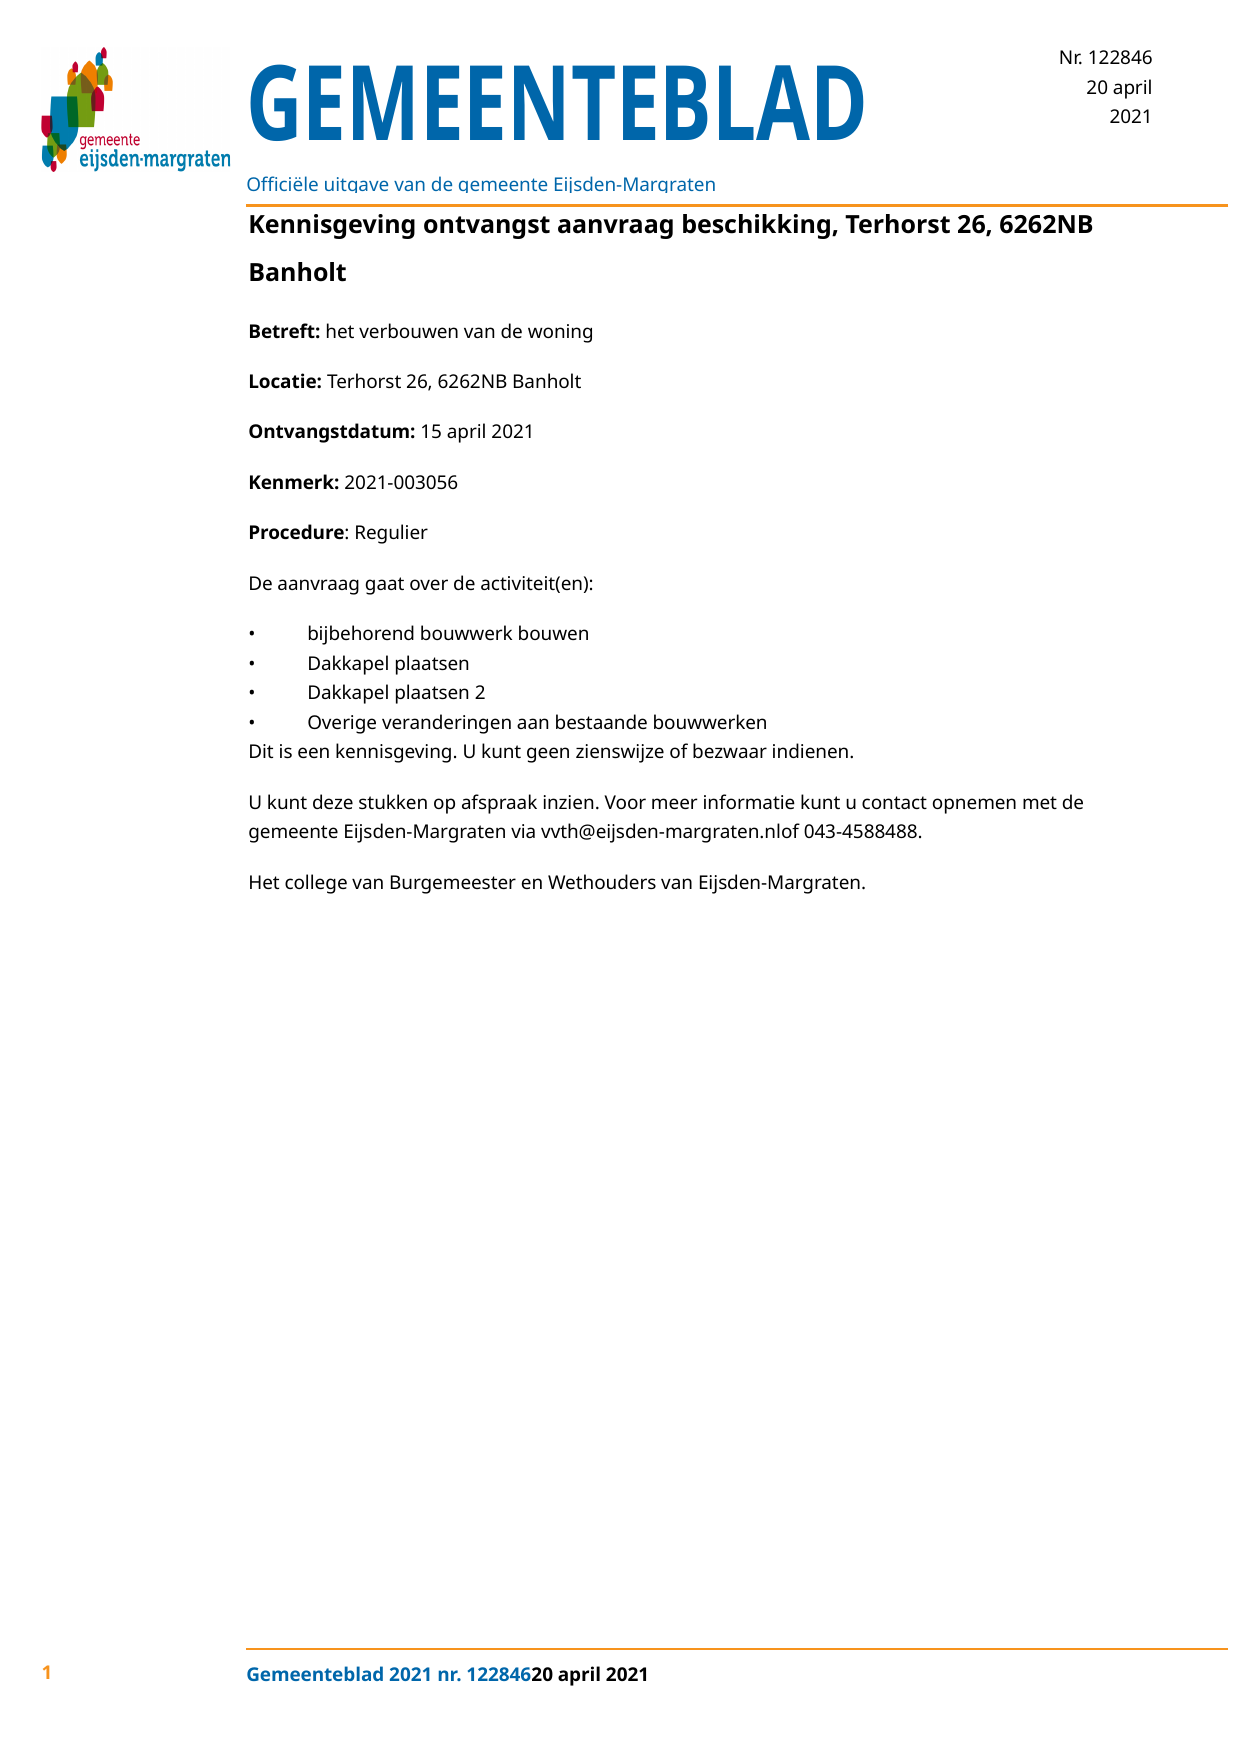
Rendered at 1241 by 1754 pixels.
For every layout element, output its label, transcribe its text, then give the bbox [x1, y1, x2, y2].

picture [41, 47, 231, 172]
list Dakkapel plaatsen [248, 650, 1152, 676]
text Ontvangstdatum: 15 april 2021 [248, 419, 1152, 444]
text Kenmerk: 2021-003056 [248, 469, 1152, 495]
text Kennisgeving ontvangst aanvraag beschikking, Terhorst 26, 6262NB Banholt [248, 207, 1152, 288]
list Dakkapel plaatsen 2 [248, 679, 1152, 705]
list bijbehorend bouwwerk bouwen [248, 620, 1152, 646]
text De aanvraag gaat over de activiteit(en): [248, 570, 1152, 596]
text Locatie: Terhorst 26, 6262NB Banholt [248, 368, 1152, 394]
text Betreft: het verbouwen van de woning [248, 318, 1152, 344]
text U kunt deze stukken op afspraak inzien. Voor meer informatie kunt u contact opnemen met de gemeente Eijsden-Margraten via vvth@eijsden-margraten.nlof 043-4588488. [248, 789, 1152, 844]
text Procedure: Regulier [248, 519, 1152, 545]
list Overige veranderingen aan bestaande bouwwerken [248, 709, 1152, 735]
text Dit is een kennisgeving. U kunt geen zienswijze of bezwaar indienen. [248, 739, 1152, 764]
text Het college van Burgemeester en Wethouders van Eijsden-Margraten. [248, 869, 1152, 895]
